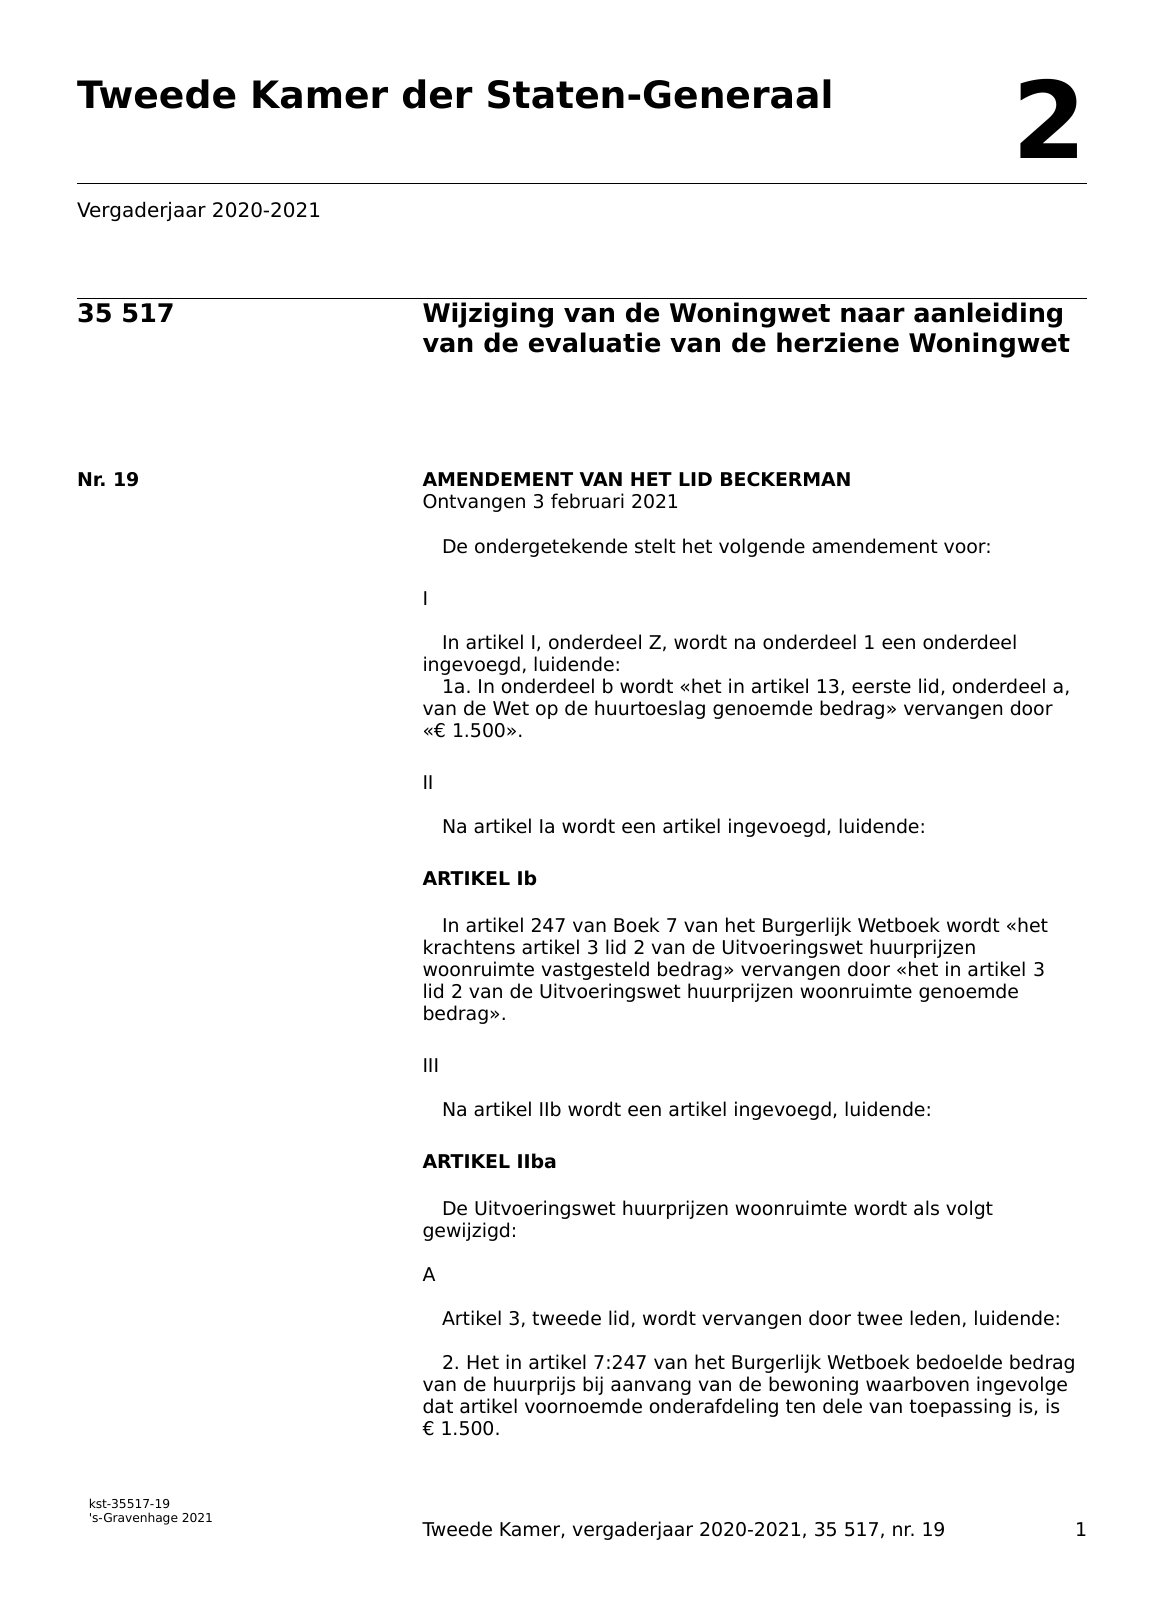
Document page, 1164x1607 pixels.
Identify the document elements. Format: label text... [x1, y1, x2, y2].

subtitle I [422, 587, 1087, 609]
text Ontvangen 3 februari 2021 [422, 491, 1087, 513]
subtitle II [422, 772, 1087, 793]
subtitle Nr. 19 AMENDEMENT VAN HET LID BECKERMAN [77, 469, 1087, 491]
text Na artikel Ia wordt een artikel ingevoegd, luidende: [422, 816, 1087, 838]
subtitle III [422, 1054, 1087, 1077]
table_header 2 [886, 59, 1087, 183]
text 1a. In onderdeel b wordt «het in artikel 13, eerste lid, onderdeel a, van de Wet op de huurtoeslag genoemde bedrag» vervangen door «€ 1.500». [422, 676, 1087, 742]
text Artikel 3, tweede lid, wordt vervangen door twee leden, luidende: [422, 1308, 1087, 1330]
text kst-35517-19 [88, 1497, 323, 1511]
text A [422, 1264, 1087, 1286]
text In artikel I, onderdeel Z, wordt na onderdeel 1 een onderdeel ingevoegd, luidende: [422, 632, 1087, 676]
subtitle 35 517 Wijziging van de Woningwet naar aanleiding van de evaluatie van de herziene Woningwet [77, 299, 1087, 358]
table_cell Vergaderjaar 2020-2021 [77, 184, 1087, 298]
text 2. Het in artikel 7:247 van het Burgerlijk Wetboek bedoelde bedrag van de huurprijs bij aanvang van de bewoning waarboven ingevolge dat artikel voornoemde onderafdeling ten dele van toepassing is, is € 1.500. [422, 1352, 1087, 1440]
text De ondergetekende stelt het volgende amendement voor: [422, 536, 1087, 557]
text Na artikel IIb wordt een artikel ingevoegd, luidende: [422, 1099, 1087, 1121]
subtitle ARTIKEL IIba [422, 1151, 1087, 1173]
text 's-Gravenhage 2021 [88, 1511, 323, 1525]
subtitle ARTIKEL Ib [422, 868, 1087, 890]
table_header Tweede Kamer der Staten-Generaal [77, 59, 886, 183]
text De Uitvoeringswet huurprijzen woonruimte wordt als volgt gewijzigd: [422, 1198, 1087, 1242]
text In artikel 247 van Boek 7 van het Burgerlijk Wetboek wordt «het krachtens artikel 3 lid 2 van de Uitvoeringswet huurprijzen woonruimte vastgesteld bedrag» vervangen door «het in artikel 3 lid 2 van de Uitvoeringswet huurprijzen woonruimte genoemde bedrag». [422, 915, 1087, 1024]
